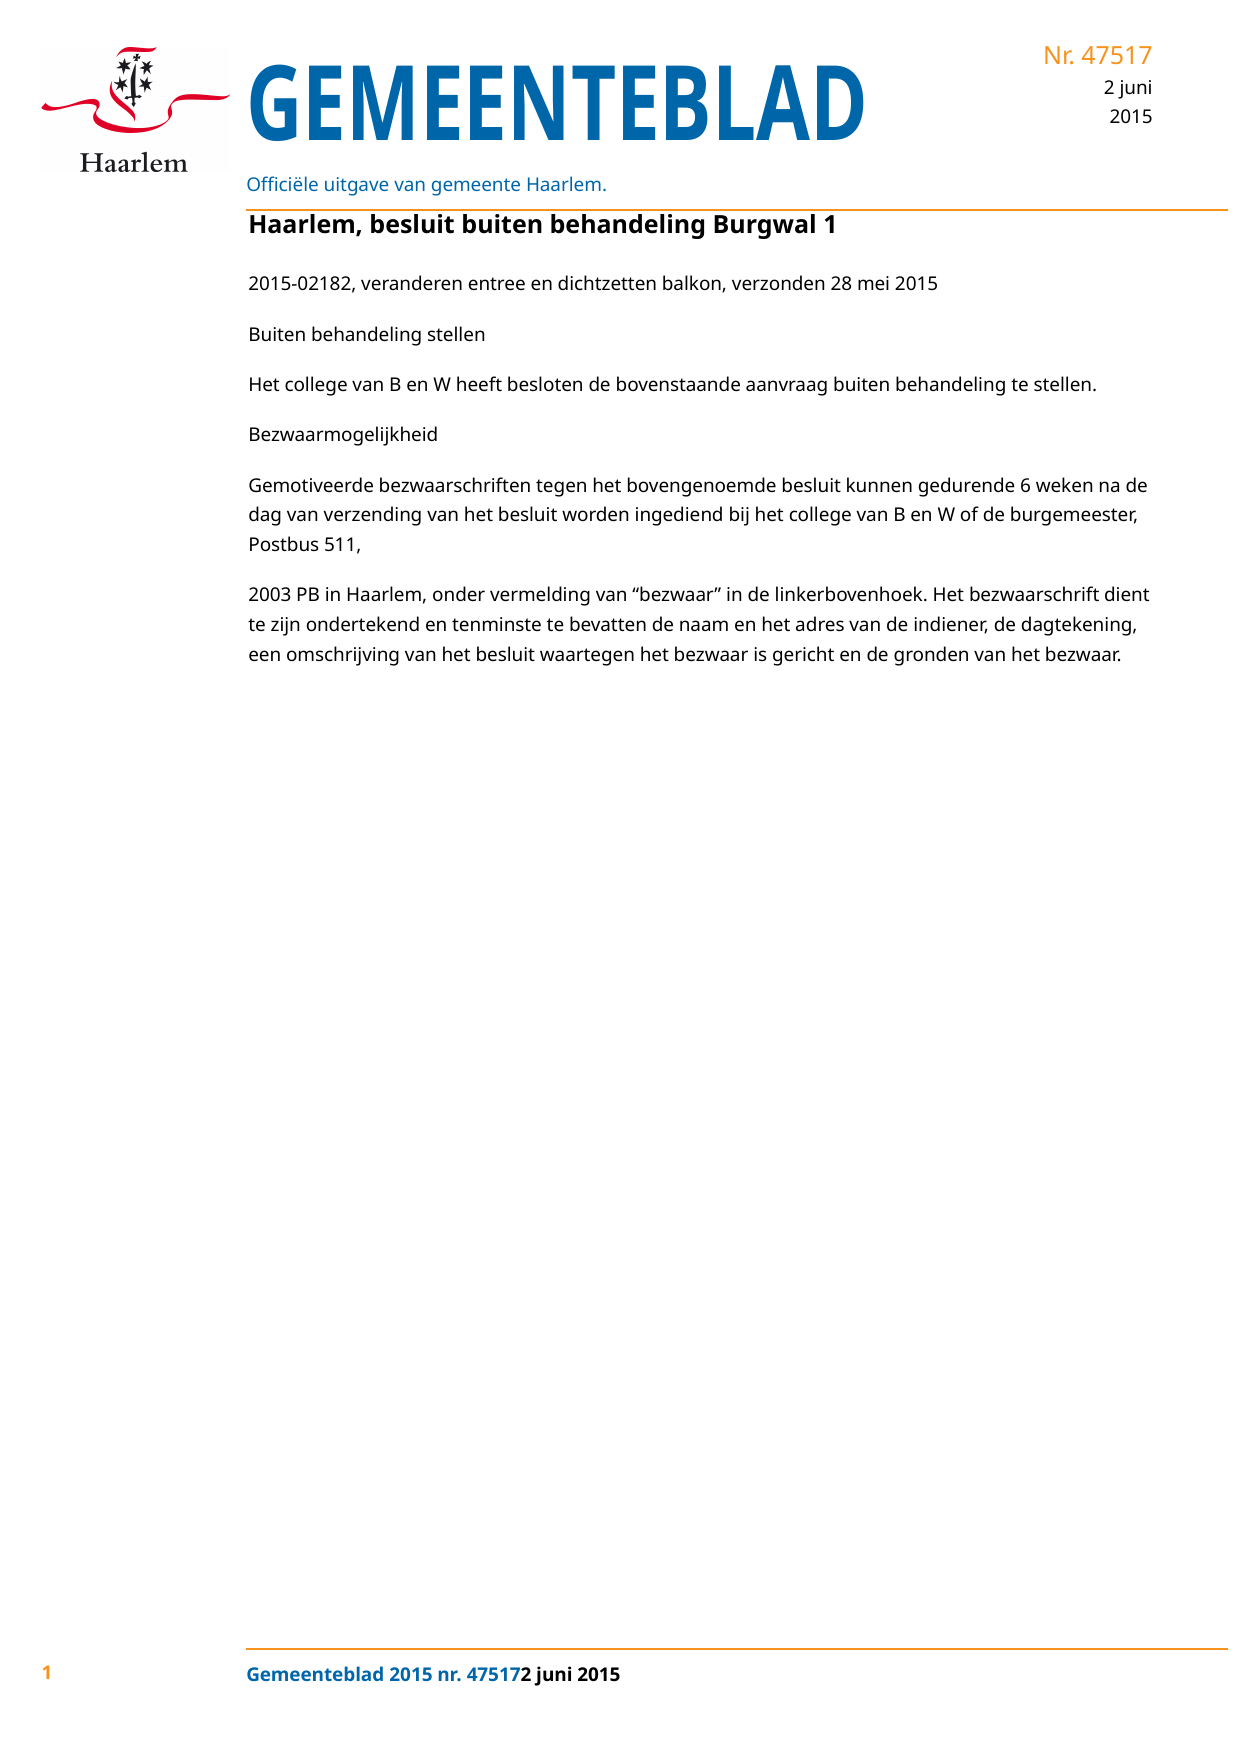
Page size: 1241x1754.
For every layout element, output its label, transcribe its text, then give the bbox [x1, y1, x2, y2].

text Bezwaarmogelijkheid [248, 422, 1152, 447]
text Buiten behandeling stellen [248, 321, 1152, 346]
text Gemotiveerde bezwaarschriften tegen het bovengenoemde besluit kunnen gedurende 6 weken na de dag van verzending van het besluit worden ingediend bij het college van B en W of de burgemeester, Postbus 511, [248, 472, 1152, 557]
text Haarlem, besluit buiten behandeling Burgwal 1 [248, 211, 1152, 241]
text 2015-02182, veranderen entree en dichtzetten balkon, verzonden 28 mei 2015 [248, 270, 1152, 296]
picture [41, 47, 231, 172]
text Het college van B en W heeft besloten de bovenstaande aanvraag buiten behandeling te stellen. [248, 371, 1152, 397]
text 2003 PB in Haarlem, onder vermelding van “bezwaar” in de linkerbovenhoek. Het bezwaarschrift dient te zijn ondertekend en tenminste te bevatten de naam en het adres van de indiener, de dagtekening, een omschrijving van het besluit waartegen het bezwaar is gericht en de gronden van het bezwaar. [248, 582, 1152, 666]
